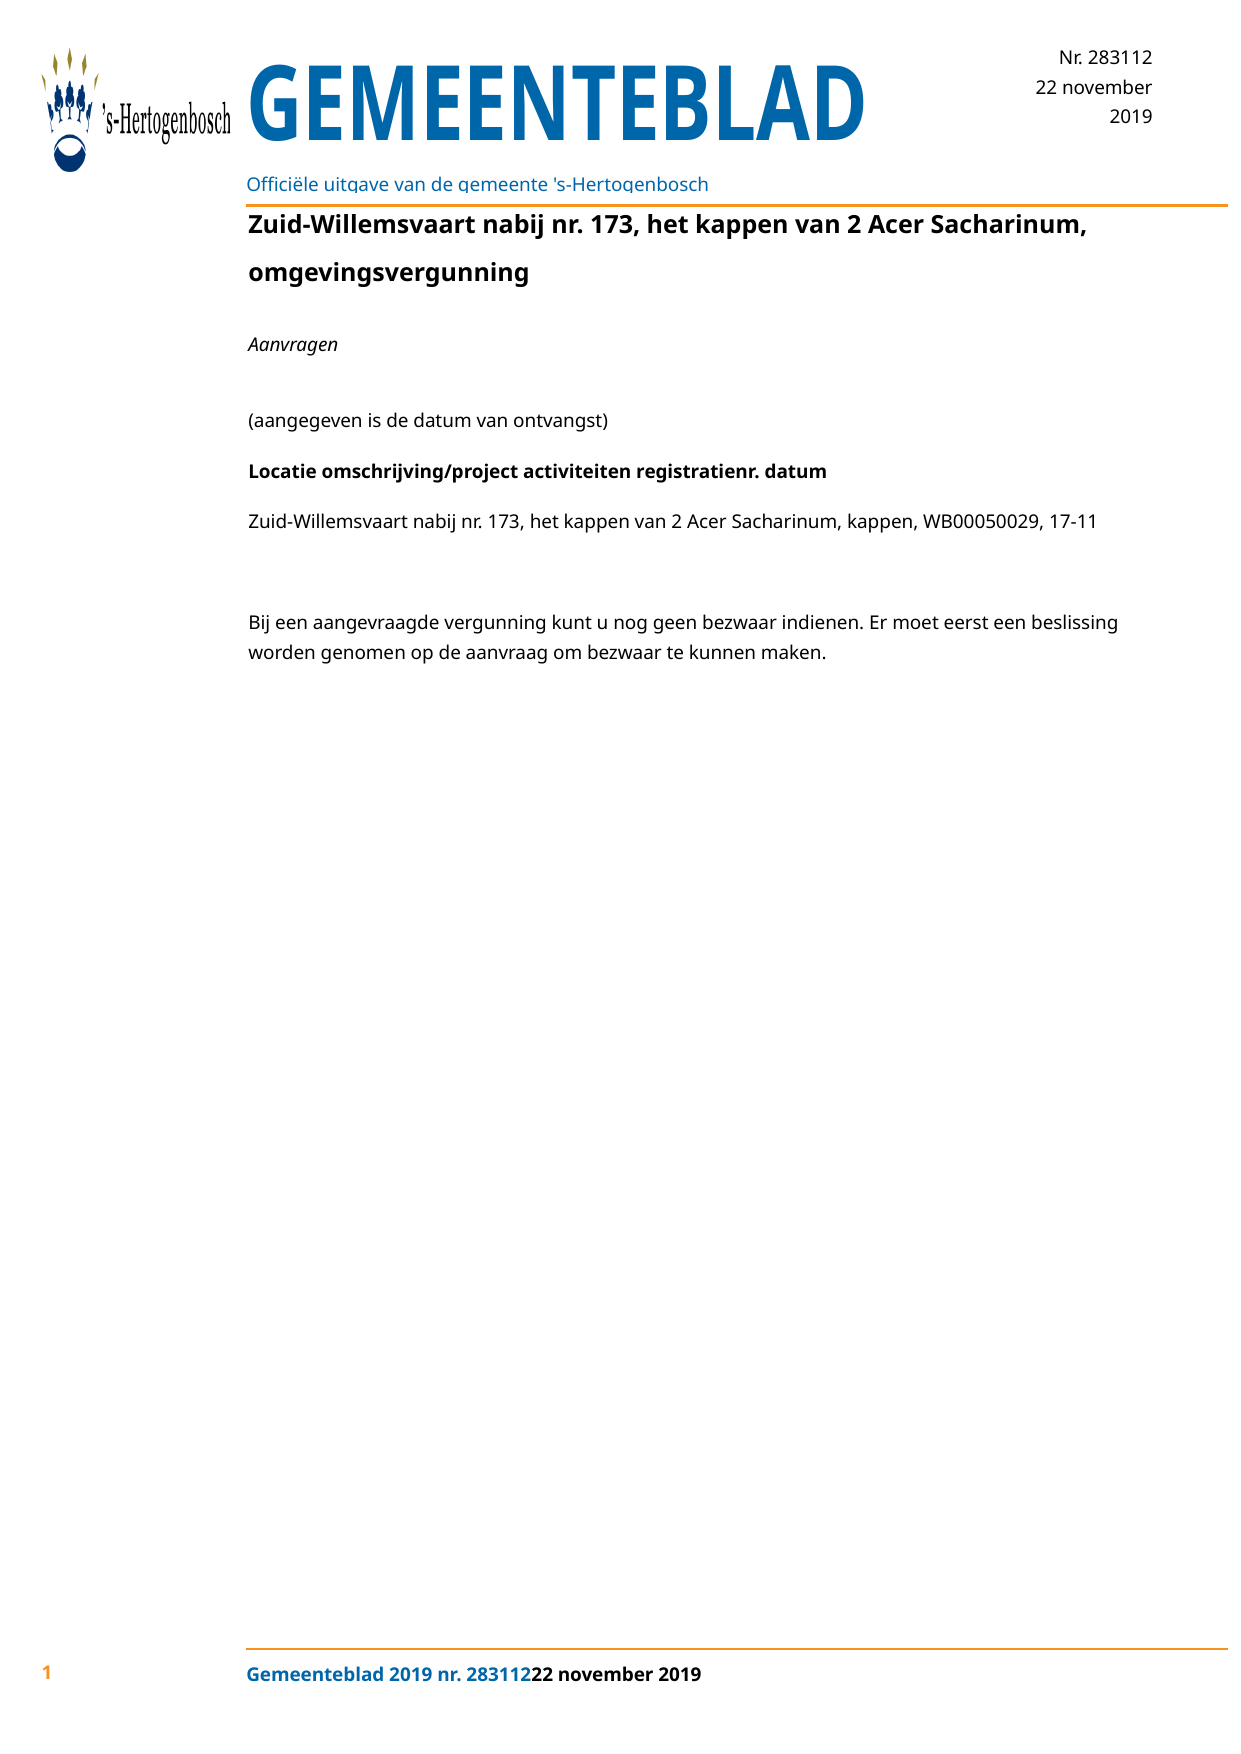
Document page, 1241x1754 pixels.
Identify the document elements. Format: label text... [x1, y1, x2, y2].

picture [41, 47, 231, 172]
text Zuid-Willemsvaart nabij nr. 173, het kappen van 2 Acer Sacharinum, omgevingsvergunning [248, 207, 1152, 288]
text Aanvragen [248, 331, 1152, 357]
text Zuid-Willemsvaart nabij nr. 173, het kappen van 2 Acer Sacharinum, kappen, WB00050029, 17-11 [248, 508, 1152, 534]
text Locatie omschrijving/project activiteiten registratienr. datum [248, 458, 1152, 484]
text (aangegeven is de datum van ontvangst) [248, 408, 1152, 433]
text Bij een aangevraagde vergunning kunt u nog geen bezwaar indienen. Er moet eerst een beslissing worden genomen op de aanvraag om bezwaar te kunnen maken. [248, 609, 1152, 664]
